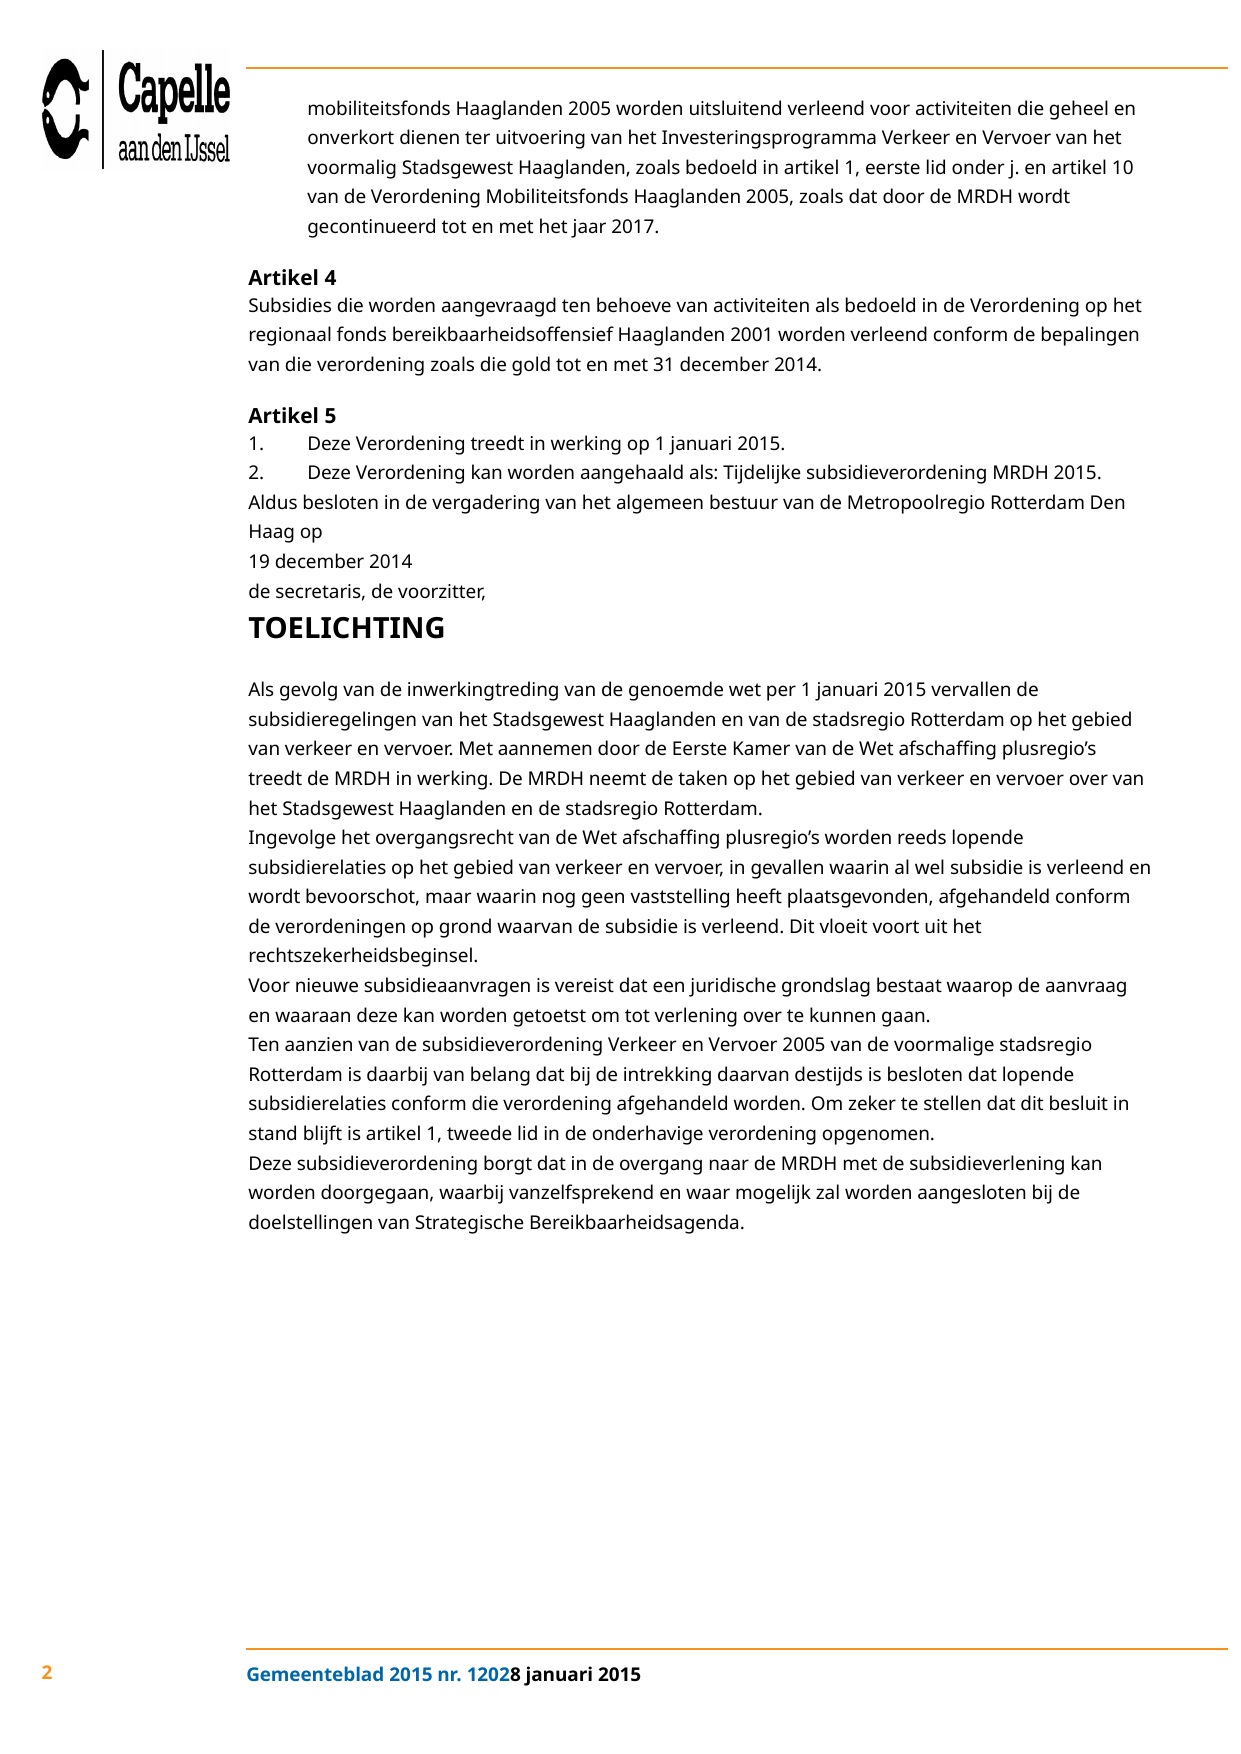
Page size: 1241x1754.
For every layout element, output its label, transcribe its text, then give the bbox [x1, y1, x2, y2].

text Voor nieuwe subsidieaanvragen is vereist dat een juridische grondslag bestaat waarop de aanvraag en waaraan deze kan worden getoetst om tot verlening over te kunnen gaan. [248, 972, 1152, 1027]
list Deze Verordening treedt in werking op 1 januari 2015. [248, 430, 1152, 456]
text Artikel 5 [248, 402, 1152, 430]
text de secretaris, de voorzitter, [248, 578, 1152, 604]
text Subsidies die worden aangevraagd ten behoeve van activiteiten als bedoeld in de Verordening op het regionaal fonds bereikbaarheidsoffensief Haaglanden 2001 worden verleend conform de bepalingen van die verordening zoals die gold tot en met 31 december 2014. [248, 292, 1152, 377]
text Ten aanzien van de subsidieverordening Verkeer en Vervoer 2005 van de voormalige stadsregio Rotterdam is daarbij van belang dat bij de intrekking daarvan destijds is besloten dat lopende subsidierelaties conform die verordening afgehandeld worden. Om zeker te stellen dat dit besluit in stand blijft is artikel 1, tweede lid in de onderhavige verordening opgenomen. [248, 1031, 1152, 1146]
list Deze Verordening kan worden aangehaald als: Tijdelijke subsidieverordening MRDH 2015. [248, 459, 1152, 485]
picture [41, 47, 231, 172]
text Aldus besloten in de vergadering van het algemeen bestuur van de Metropoolregio Rotterdam Den Haag op [248, 489, 1152, 544]
text Artikel 4 [248, 263, 1152, 292]
text Als gevolg van de inwerkingtreding van de genoemde wet per 1 januari 2015 vervallen de subsidieregelingen van het Stadsgewest Haaglanden en van de stadsregio Rotterdam op het gebied van verkeer en vervoer. Met aannemen door de Eerste Kamer van de Wet afschaffing plusregio’s treedt de MRDH in werking. De MRDH neemt de taken op het gebied van verkeer en vervoer over van het Stadsgewest Haaglanden en de stadsregio Rotterdam. [248, 676, 1152, 820]
text 19 december 2014 [248, 548, 1152, 574]
text Deze subsidieverordening borgt dat in de overgang naar de MRDH met de subsidieverlening kan worden doorgegaan, waarbij vanzelfsprekend en waar mogelijk zal worden aangesloten bij de doelstellingen van Strategische Bereikbaarheidsagenda. [248, 1150, 1152, 1234]
text Ingevolge het overgangsrecht van de Wet afschaffing plusregio’s worden reeds lopende subsidierelaties op het gebied van verkeer en vervoer, in gevallen waarin al wel subsidie is verleend en wordt bevoorschot, maar waarin nog geen vaststelling heeft plaatsgevonden, afgehandeld conform de verordeningen op grond waarvan de subsidie is verleend. Dit vloeit voort uit het rechtszekerheidsbeginsel. [248, 824, 1152, 968]
list mobiliteitsfonds Haaglanden 2005 worden uitsluitend verleend voor activiteiten die geheel en onverkort dienen ter uitvoering van het Investeringsprogramma Verkeer en Vervoer van het voormalig Stadsgewest Haaglanden, zoals bedoeld in artikel 1, eerste lid onder j. en artikel 10 van de Verordening Mobiliteitsfonds Haaglanden 2005, zoals dat door de MRDH wordt gecontinueerd tot en met het jaar 2017. [248, 95, 1152, 239]
text TOELICHTING [248, 607, 1152, 647]
